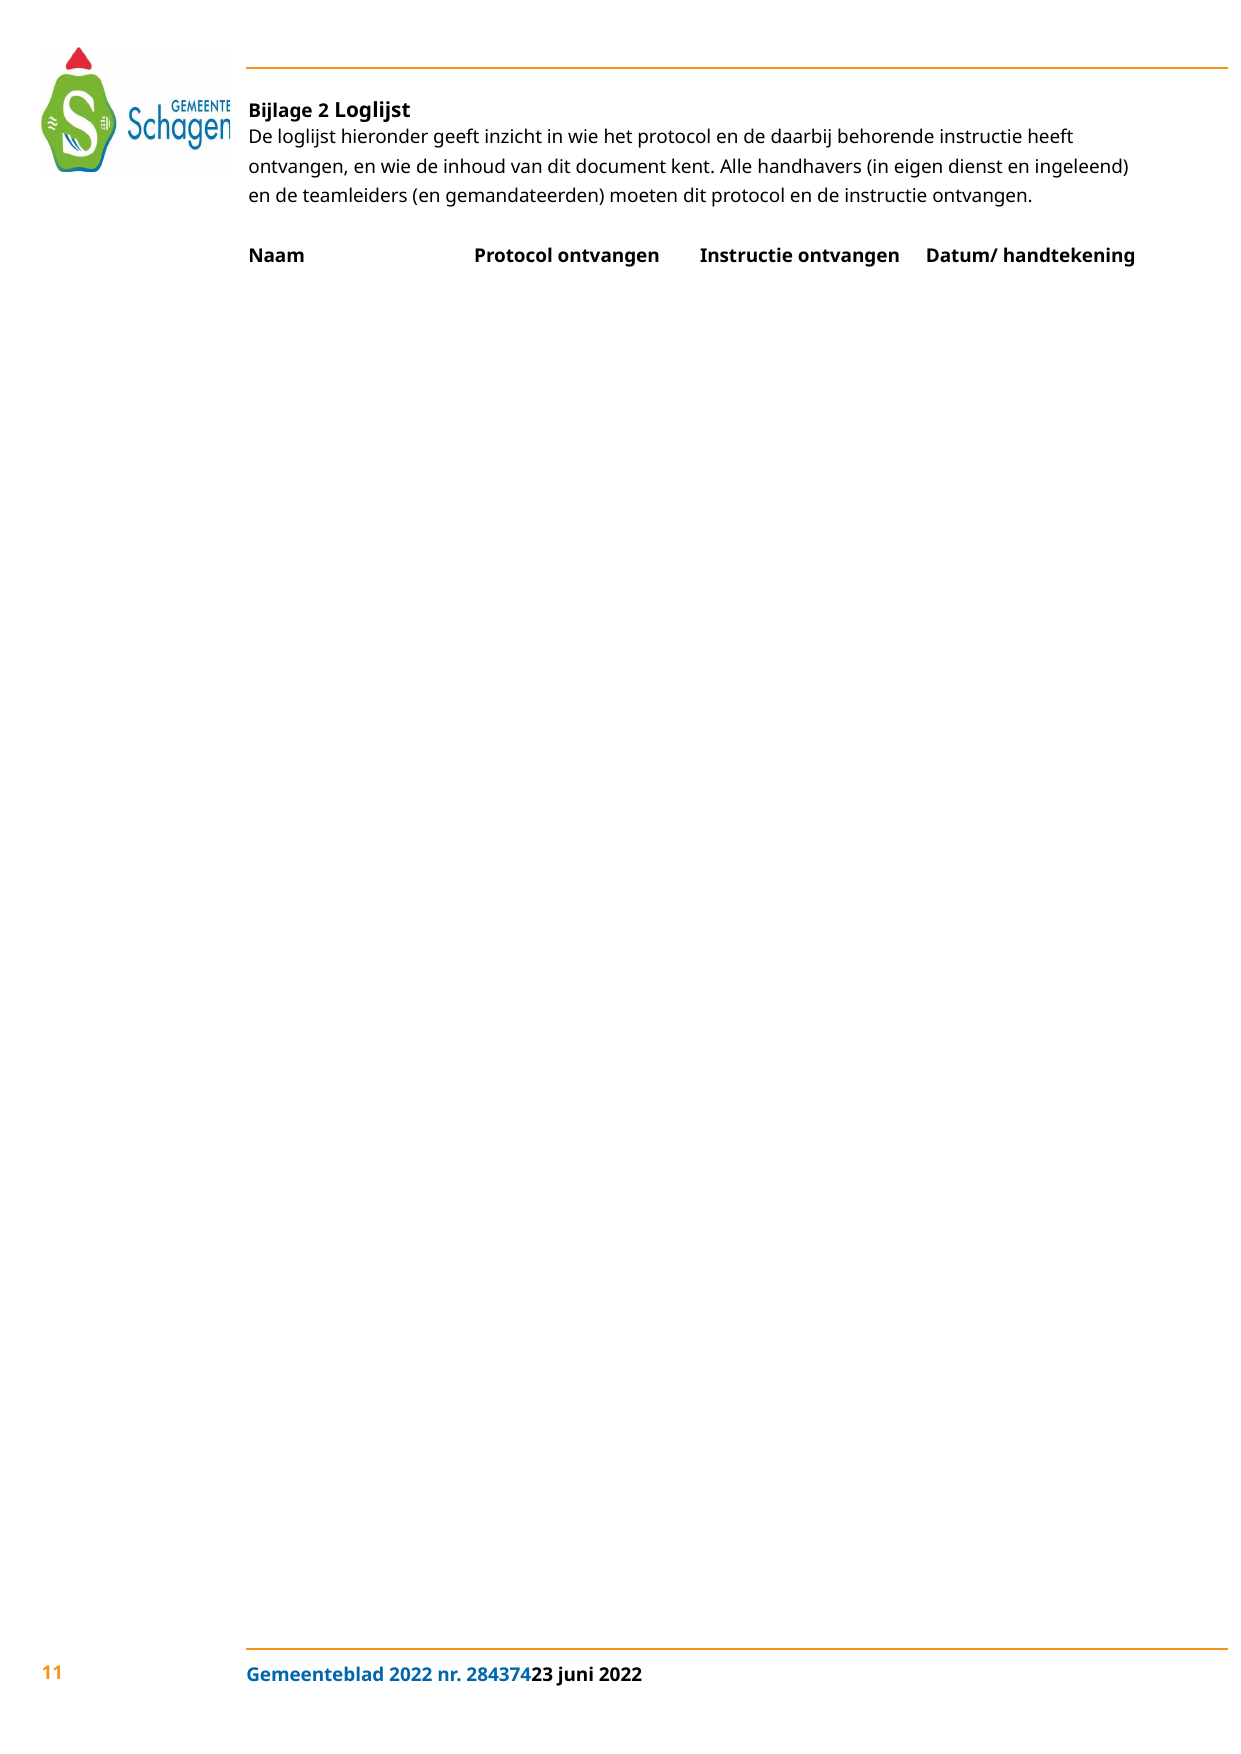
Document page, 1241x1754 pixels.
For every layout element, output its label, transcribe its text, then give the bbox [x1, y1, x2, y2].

table_cell [248, 370, 474, 396]
table_cell [474, 345, 700, 370]
table_cell [474, 499, 700, 525]
table_cell [248, 551, 474, 576]
table_cell [248, 448, 474, 473]
table_cell [700, 499, 926, 525]
table_cell [926, 319, 1152, 345]
table_header Naam [248, 242, 474, 267]
table_cell [248, 345, 474, 370]
table_cell [926, 370, 1152, 396]
table_cell [248, 268, 474, 293]
table_cell [926, 551, 1152, 576]
table_cell [926, 499, 1152, 525]
table_cell [700, 319, 926, 345]
table_cell [248, 396, 474, 422]
table_cell [926, 448, 1152, 473]
table_cell [700, 268, 926, 293]
table_cell [926, 422, 1152, 448]
table_cell [926, 473, 1152, 499]
table_header Protocol ontvangen [474, 242, 700, 267]
table_cell [700, 396, 926, 422]
table_header Instructie ontvangen [700, 242, 926, 267]
table_cell [474, 525, 700, 551]
table_cell [248, 293, 474, 319]
table_cell [474, 422, 700, 448]
table_cell [700, 551, 926, 576]
table_cell [700, 345, 926, 370]
table_cell [926, 525, 1152, 551]
table_cell [474, 268, 700, 293]
table_cell [700, 448, 926, 473]
table_cell [248, 422, 474, 448]
text De loglijst hieronder geeft inzicht in wie het protocol en de daarbij behorende instructie heeft ontvangen, en wie de inhoud van dit document kent. Alle handhavers (in eigen dienst en ingeleend) en de teamleiders (en gemandateerden) moeten dit protocol en de instructie ontvangen. [248, 123, 1152, 208]
table_cell [926, 345, 1152, 370]
table_cell [700, 370, 926, 396]
table_header Datum/ handtekening [926, 242, 1152, 267]
table_cell [248, 319, 474, 345]
table_cell [474, 319, 700, 345]
table_cell [248, 473, 474, 499]
table_cell [700, 422, 926, 448]
table_cell [700, 525, 926, 551]
table_cell [926, 396, 1152, 422]
text Bijlage 2 Loglijst [248, 95, 1152, 123]
table_cell [474, 396, 700, 422]
table_cell [474, 473, 700, 499]
table_cell [248, 499, 474, 525]
table_cell [926, 268, 1152, 293]
table_cell [474, 370, 700, 396]
table_cell [474, 551, 700, 576]
table_cell [700, 293, 926, 319]
table_cell [700, 473, 926, 499]
table_cell [474, 448, 700, 473]
picture [41, 47, 231, 172]
table_cell [474, 293, 700, 319]
table_cell [926, 293, 1152, 319]
table_cell [248, 525, 474, 551]
